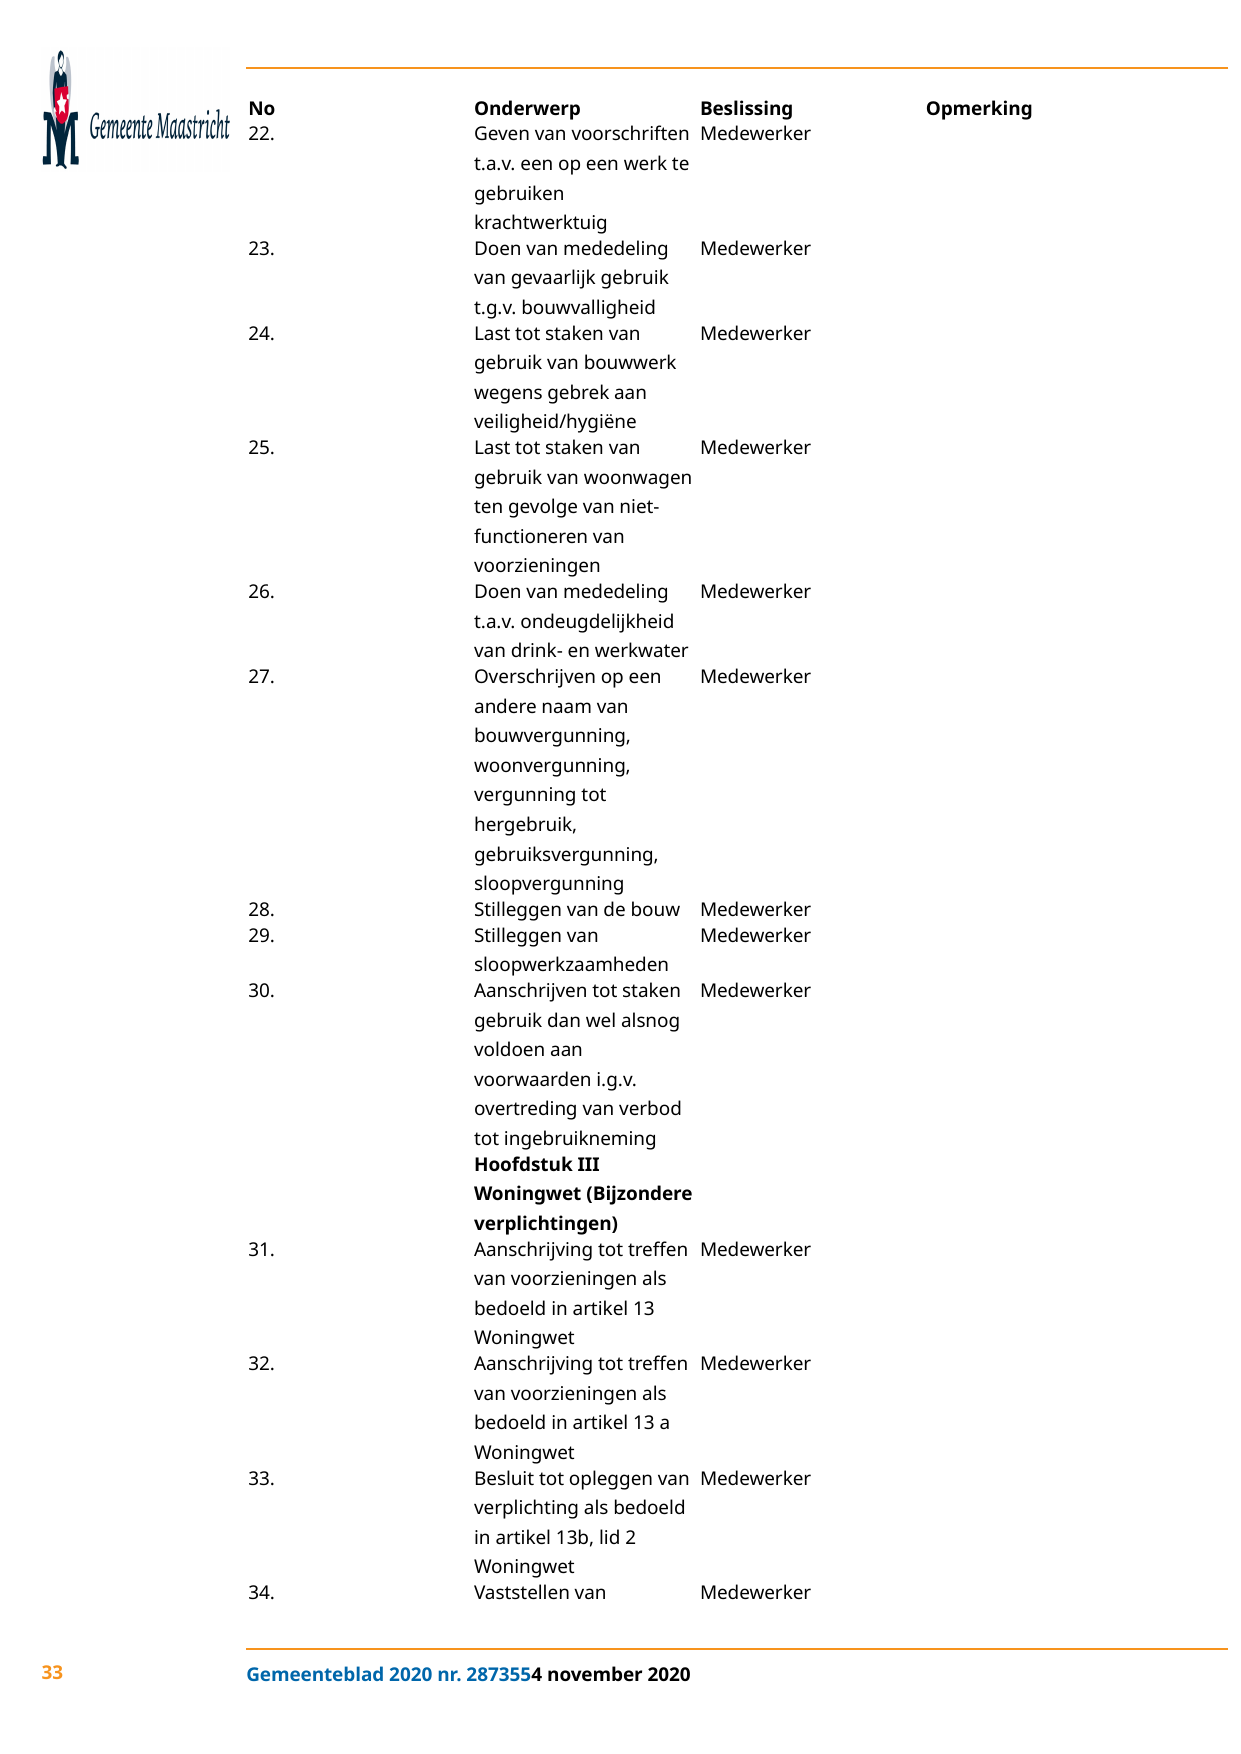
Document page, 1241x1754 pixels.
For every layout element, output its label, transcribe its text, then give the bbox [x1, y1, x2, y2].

table_cell Medewerker [700, 922, 926, 977]
table_cell [926, 1236, 1152, 1350]
table_cell [700, 1151, 926, 1236]
table_cell [248, 121, 474, 235]
table_cell [926, 579, 1152, 663]
table_cell [926, 434, 1152, 578]
table_cell Aanschrijven tot staken gebruik dan wel alsnog voldoen aan voorwaarden i.g.v. overtreding van verbod tot ingebruikneming [474, 977, 700, 1151]
table_cell [248, 1579, 474, 1605]
table_cell [926, 896, 1152, 922]
table_cell Medewerker [700, 663, 926, 896]
table_cell [248, 922, 474, 977]
table_cell [926, 1579, 1152, 1605]
table_header Opmerking [926, 95, 1152, 121]
table_cell Last tot staken van gebruik van woonwagen ten gevolge van niet-functioneren van voorzieningen [474, 434, 700, 578]
table_cell [926, 121, 1152, 235]
table_cell Medewerker [700, 1579, 926, 1605]
table_cell Hoofdstuk III Woningwet (Bijzondere verplichtingen) [474, 1151, 700, 1236]
table_cell [926, 1151, 1152, 1236]
table_cell Medewerker [700, 1236, 926, 1350]
table_cell [248, 1350, 474, 1465]
table_cell [926, 235, 1152, 320]
picture [41, 47, 231, 172]
table_cell [248, 896, 474, 922]
table_cell [248, 977, 474, 1151]
table_cell Medewerker [700, 1350, 926, 1465]
table_cell Geven van voorschriften t.a.v. een op een werk te gebruiken krachtwerktuig [474, 121, 700, 235]
table_cell Last tot staken van gebruik van bouwwerk wegens gebrek aan veiligheid/hygiëne [474, 320, 700, 434]
table_cell Doen van mededeling t.a.v. ondeugdelijkheid van drink- en werkwater [474, 579, 700, 663]
table_cell [248, 1236, 474, 1350]
table_cell [926, 320, 1152, 434]
table_cell Doen van mededeling van gevaarlijk gebruik t.g.v. bouwvalligheid [474, 235, 700, 320]
table_cell Medewerker [700, 235, 926, 320]
table_header Onderwerp [474, 95, 700, 121]
table_cell Medewerker [700, 320, 926, 434]
table_cell [248, 434, 474, 578]
table_cell [248, 320, 474, 434]
table_cell Stilleggen van sloopwerkzaamheden [474, 922, 700, 977]
table_cell [248, 1151, 474, 1236]
table_cell Aanschrijving tot treffen van voorzieningen als bedoeld in artikel 13 a Woningwet [474, 1350, 700, 1465]
table_cell Stilleggen van de bouw [474, 896, 700, 922]
table_cell [248, 235, 474, 320]
table_cell Medewerker [700, 977, 926, 1151]
table_header Beslissing [700, 95, 926, 121]
table_cell [926, 1350, 1152, 1465]
table_cell Medewerker [700, 896, 926, 922]
table_cell [926, 922, 1152, 977]
table_cell [926, 977, 1152, 1151]
table_cell Medewerker [700, 434, 926, 578]
table_cell [248, 663, 474, 896]
table_cell Vaststellen van [474, 1579, 700, 1605]
table_cell Besluit tot opleggen van verplichting als bedoeld in artikel 13b, lid 2 Woningwet [474, 1465, 700, 1579]
table_cell Medewerker [700, 579, 926, 663]
table_cell [926, 663, 1152, 896]
table_cell Overschrijven op een andere naam van bouwvergunning, woonvergunning, vergunning tot hergebruik, gebruiksvergunning, sloopvergunning [474, 663, 700, 896]
table_cell Medewerker [700, 1465, 926, 1579]
table_cell [926, 1465, 1152, 1579]
table_cell [248, 579, 474, 663]
table_cell [248, 1465, 474, 1579]
table_cell Medewerker [700, 121, 926, 235]
table_header No [248, 95, 474, 121]
table_cell Aanschrijving tot treffen van voorzieningen als bedoeld in artikel 13 Woningwet [474, 1236, 700, 1350]
